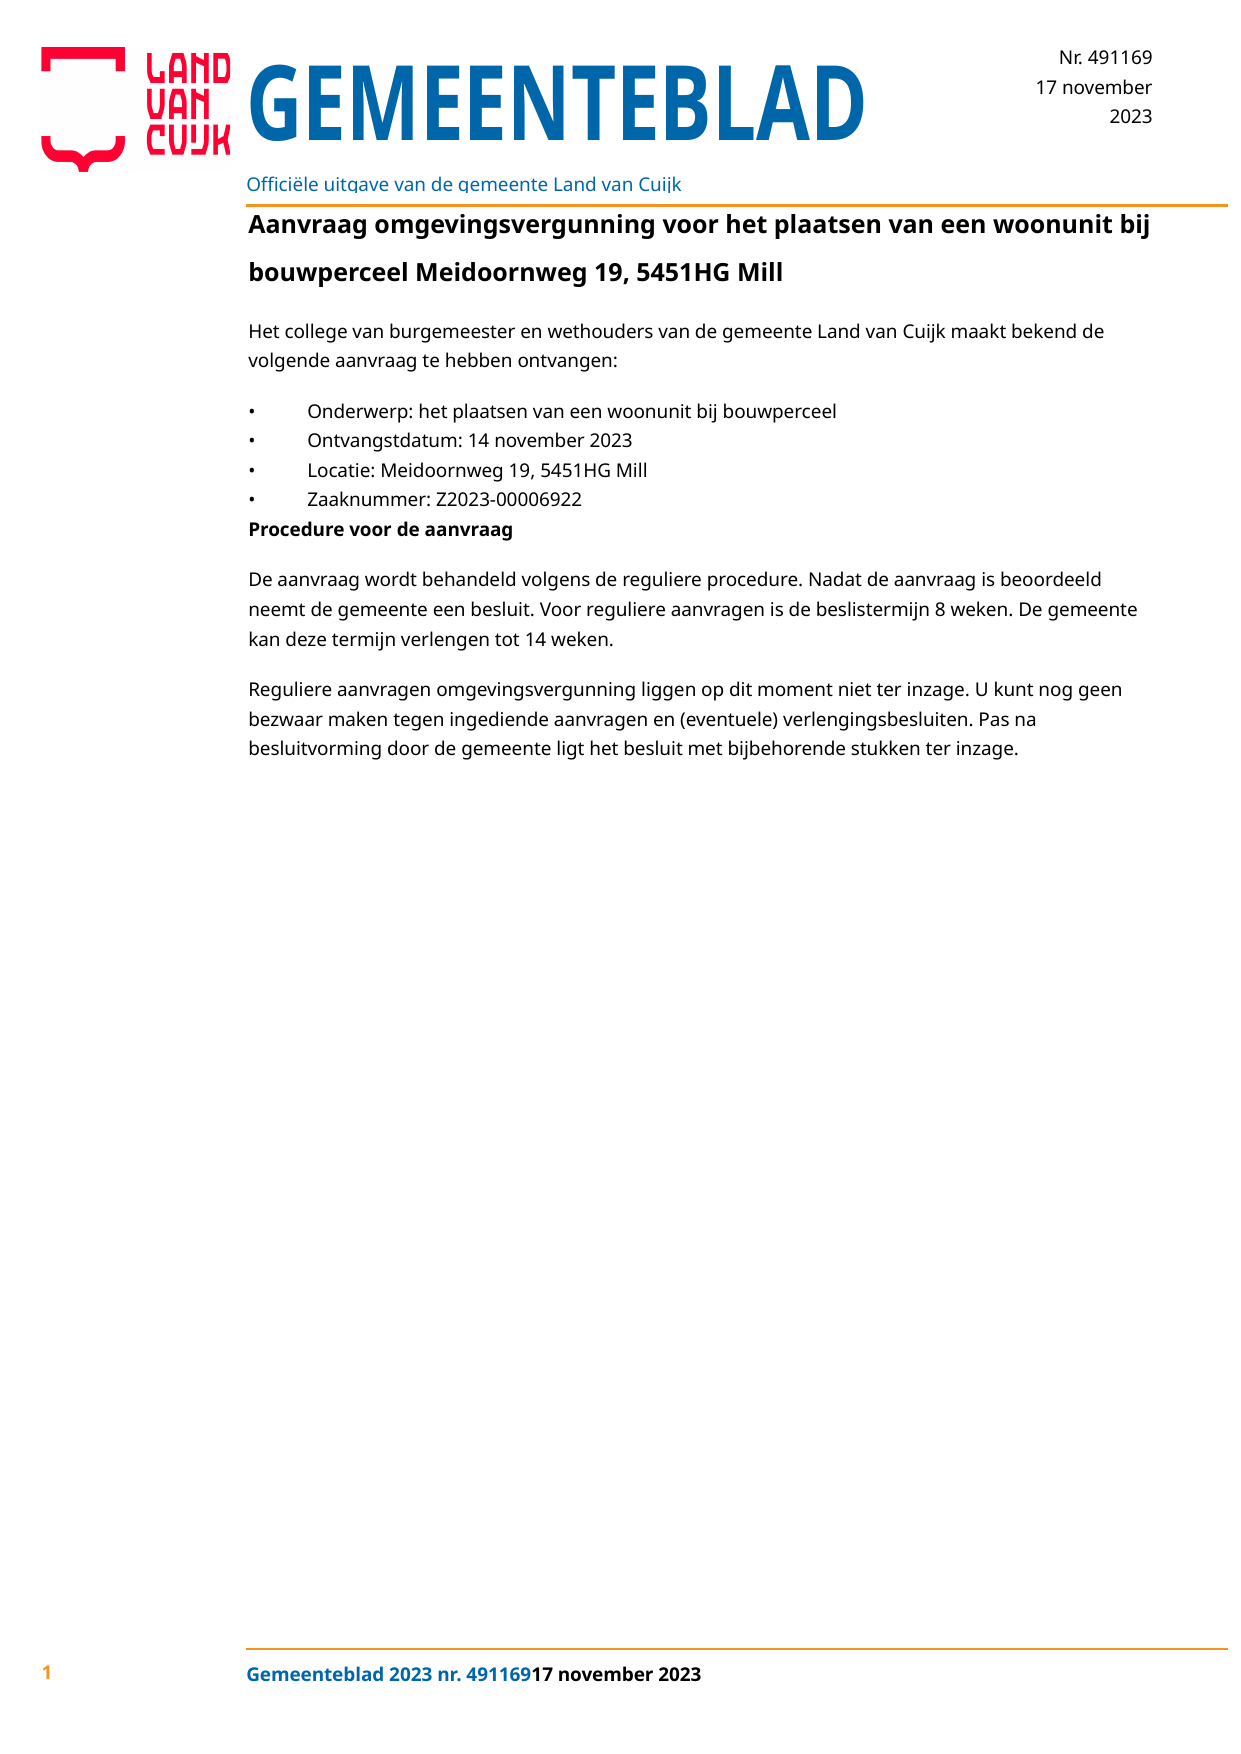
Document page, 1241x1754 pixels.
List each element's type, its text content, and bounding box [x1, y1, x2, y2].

text Het college van burgemeester en wethouders van de gemeente Land van Cuijk maakt bekend de volgende aanvraag te hebben ontvangen: [248, 318, 1152, 373]
list Onderwerp: het plaatsen van een woonunit bij bouwperceel [248, 398, 1152, 424]
text Procedure voor de aanvraag [248, 516, 1152, 542]
list Locatie: Meidoornweg 19, 5451HG Mill [248, 457, 1152, 483]
text Aanvraag omgevingsvergunning voor het plaatsen van een woonunit bij bouwperceel Meidoornweg 19, 5451HG Mill [248, 207, 1152, 288]
list Ontvangstdatum: 14 november 2023 [248, 427, 1152, 453]
list Zaaknummer: Z2023-00006922 [248, 487, 1152, 512]
picture [41, 47, 231, 172]
text De aanvraag wordt behandeld volgens de reguliere procedure. Nadat de aanvraag is beoordeeld neemt de gemeente een besluit. Voor reguliere aanvragen is de beslistermijn 8 weken. De gemeente kan deze termijn verlengen tot 14 weken. [248, 567, 1152, 652]
text Reguliere aanvragen omgevingsvergunning liggen op dit moment niet ter inzage. U kunt nog geen bezwaar maken tegen ingediende aanvragen en (eventuele) verlengingsbesluiten. Pas na besluitvorming door de gemeente ligt het besluit met bijbehorende stukken ter inzage. [248, 676, 1152, 761]
